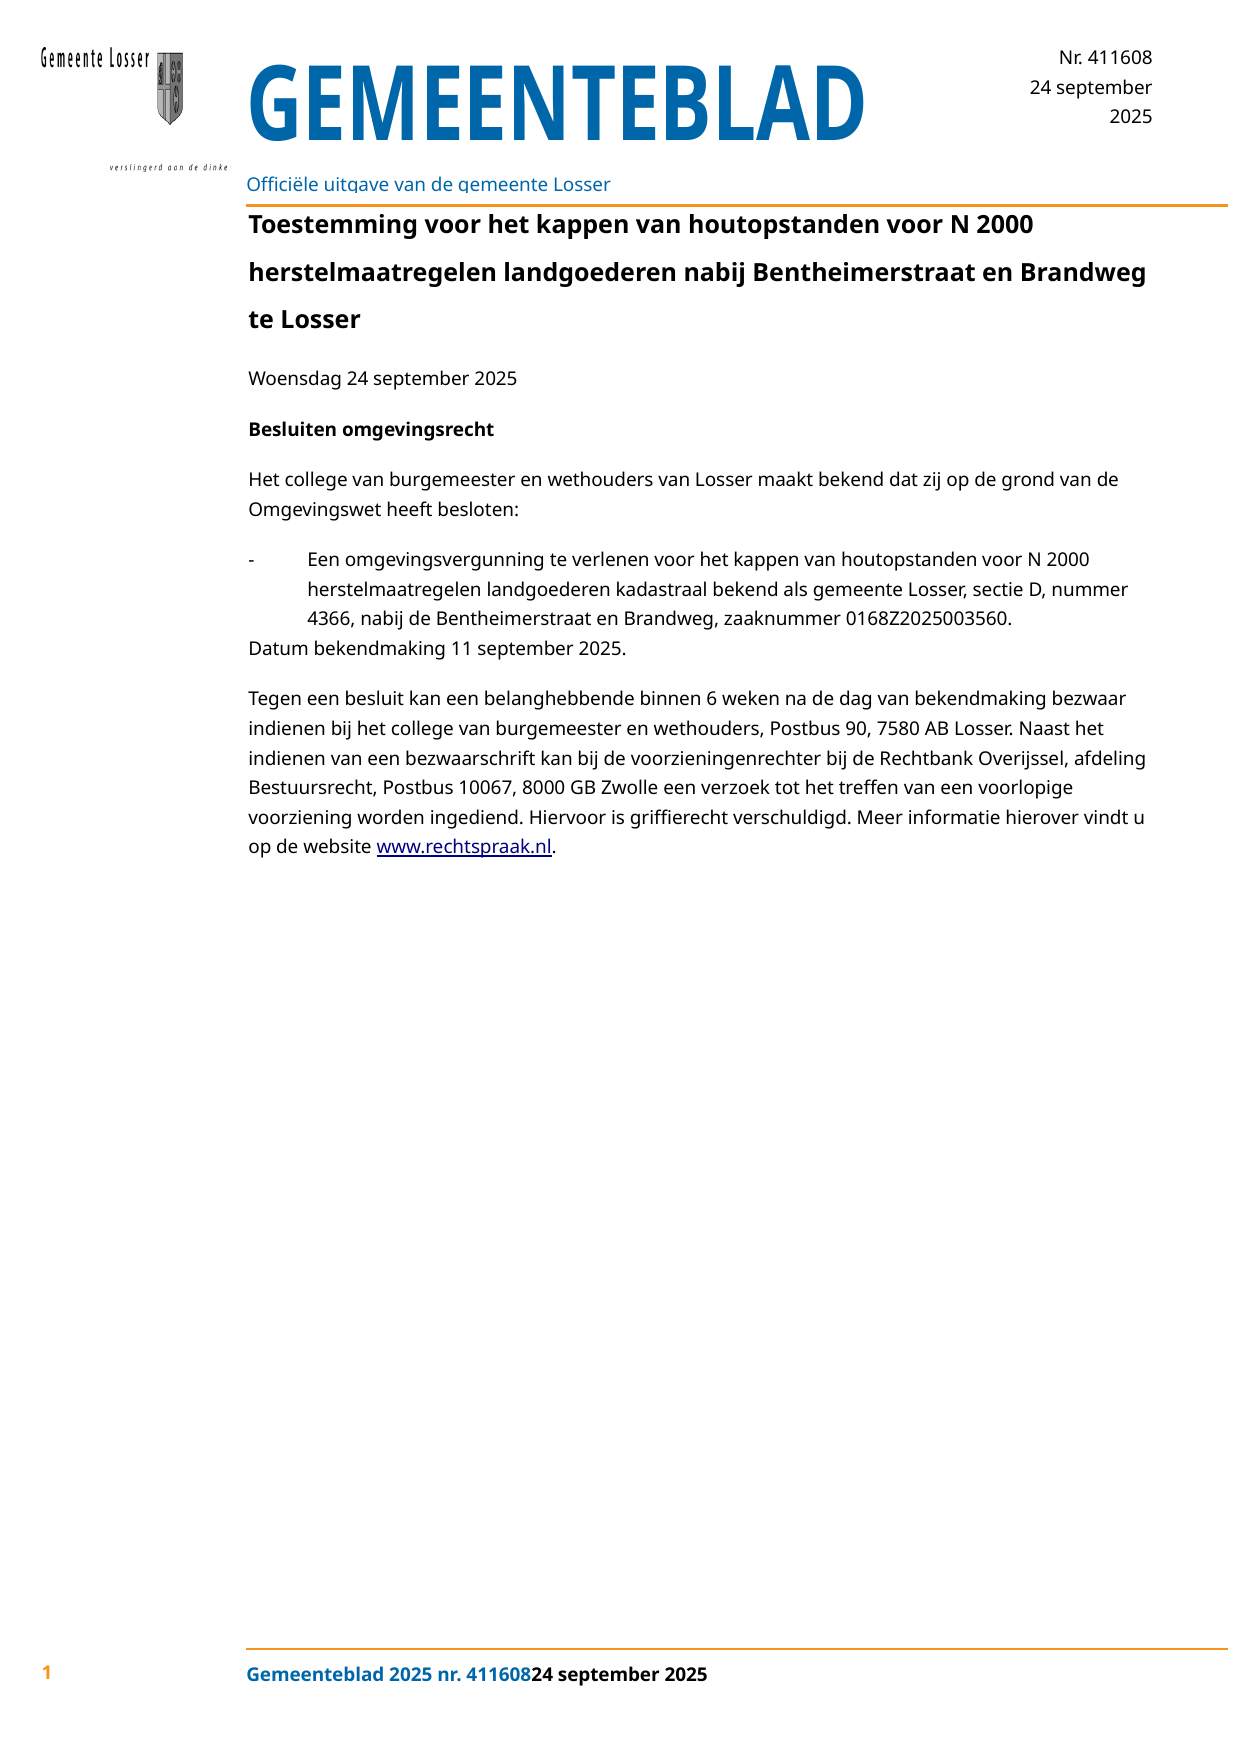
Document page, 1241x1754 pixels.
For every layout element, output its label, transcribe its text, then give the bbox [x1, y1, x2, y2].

text Besluiten omgevingsrecht [248, 416, 1152, 442]
list Een omgevingsvergunning te verlenen voor het kappen van houtopstanden voor N 2000 herstelmaatregelen landgoederen kadastraal bekend als gemeente Losser, sectie D, nummer 4366, nabij de Bentheimerstraat en Brandweg, zaaknummer 0168Z2025003560. [248, 546, 1152, 631]
text Tegen een besluit kan een belanghebbende binnen 6 weken na de dag van bekendmaking bezwaar indienen bij het college van burgemeester en wethouders, Postbus 90, 7580 AB Losser. Naast het indienen van een bezwaarschrift kan bij de voorzieningenrechter bij de Rechtbank Overijssel, afdeling Bestuursrecht, Postbus 10067, 8000 GB Zwolle een verzoek tot het treffen van een voorlopige voorziening worden ingediend. Hiervoor is griffierecht verschuldigd. Meer informatie hierover vindt u op de website www.rechtspraak.nl. [248, 686, 1152, 859]
text Toestemming voor het kappen van houtopstanden voor N 2000 herstelmaatregelen landgoederen nabij Bentheimerstraat en Brandweg te Losser [248, 207, 1152, 336]
text Woensdag 24 september 2025 [248, 366, 1152, 391]
text Datum bekendmaking 11 september 2025. [248, 635, 1152, 661]
text Het college van burgemeester en wethouders van Losser maakt bekend dat zij op de grond van de Omgevingswet heeft besloten: [248, 466, 1152, 522]
picture [41, 47, 231, 172]
